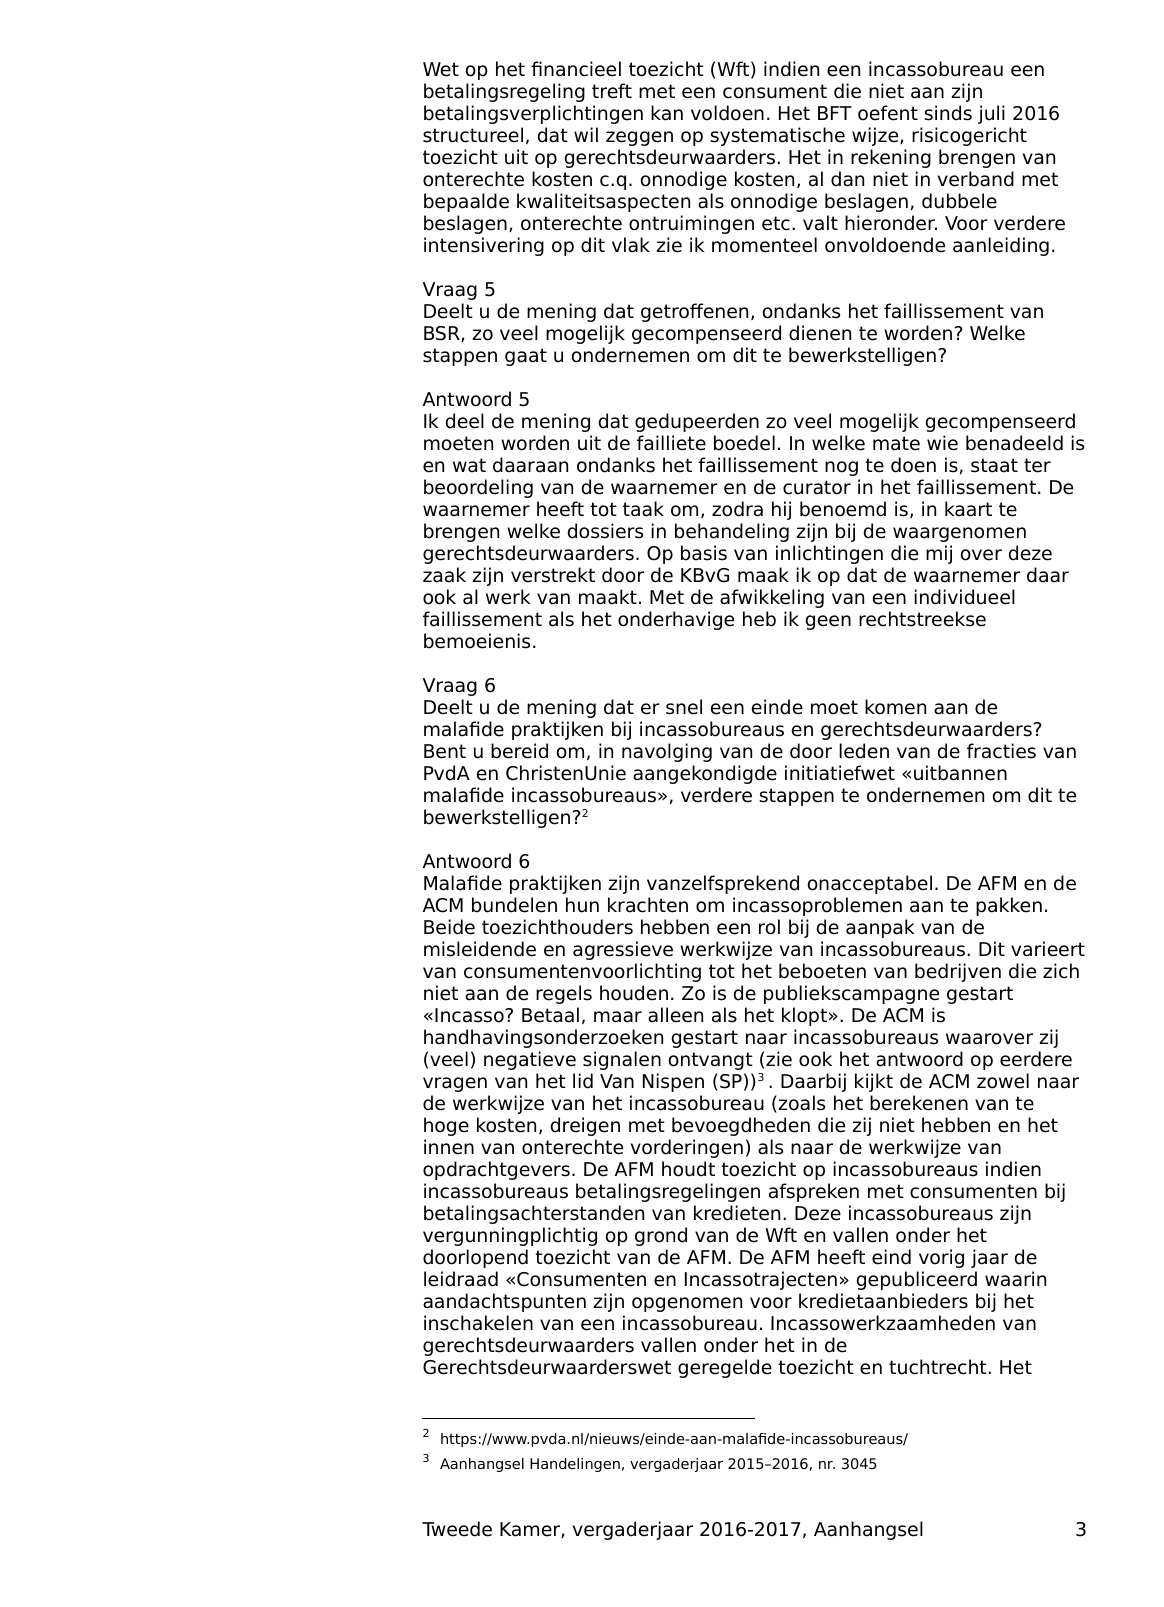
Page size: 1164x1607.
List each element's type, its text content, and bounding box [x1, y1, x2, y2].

text Wet op het financieel toezicht (Wft) indien een incassobureau een betalingsregeling treft met een consument die niet aan zijn betalingsverplichtingen kan voldoen. Het BFT oefent sinds juli 2016 structureel, dat wil zeggen op systematische wijze, risicogericht toezicht uit op gerechtsdeurwaarders. Het in rekening brengen van onterechte kosten c.q. onnodige kosten, al dan niet in verband met bepaalde kwaliteitsaspecten als onnodige beslagen, dubbele beslagen, onterechte ontruimingen etc. valt hieronder. Voor verdere intensivering op dit vlak zie ik momenteel onvoldoende aanleiding. [422, 59, 1087, 257]
text Deelt u de mening dat getroffenen, ondanks het faillissement van BSR, zo veel mogelijk gecompenseerd dienen te worden? Welke stappen gaat u ondernemen om dit te bewerkstelligen? [422, 301, 1087, 367]
text Antwoord 6 [422, 851, 1087, 873]
text Vraag 5 [422, 279, 1087, 301]
text Ik deel de mening dat gedupeerden zo veel mogelijk gecompenseerd moeten worden uit de failliete boedel. In welke mate wie benadeeld is en wat daaraan ondanks het faillissement nog te doen is, staat ter beoordeling van de waarnemer en de curator in het faillissement. De waarnemer heeft tot taak om, zodra hij benoemd is, in kaart te brengen welke dossiers in behandeling zijn bij de waargenomen gerechtsdeurwaarders. Op basis van inlichtingen die mij over deze zaak zijn verstrekt door de KBvG maak ik op dat de waarnemer daar ook al werk van maakt. Met de afwikkeling van een individueel faillissement als het onderhavige heb ik geen rechtstreekse bemoeienis. [422, 411, 1087, 653]
text Vraag 6 [422, 675, 1087, 697]
text Deelt u de mening dat er snel een einde moet komen aan de malafide praktijken bij incassobureaus en gerechtsdeurwaarders? Bent u bereid om, in navolging van de door leden van de fracties van PvdA en ChristenUnie aangekondigde initiatiefwet «uitbannen malafide incassobureaus», verdere stappen te ondernemen om dit te bewerkstelligen? [422, 697, 1087, 829]
text https://www.pvda.nl/nieuws/einde-aan-malafide-incassobureaus/ [422, 1427, 1087, 1449]
text Malafide praktijken zijn vanzelfsprekend onacceptabel. De AFM en de ACM bundelen hun krachten om incassoproblemen aan te pakken. Beide toezichthouders hebben een rol bij de aanpak van de misleidende en agressieve werkwijze van incassobureaus. Dit varieert van consumentenvoorlichting tot het beboeten van bedrijven die zich niet aan de regels houden. Zo is de publiekscampagne gestart «Incasso? Betaal, maar alleen als het klopt». De ACM is handhavingsonderzoeken gestart naar incassobureaus waarover zij (veel) negatieve signalen ontvangt (zie ook het antwoord op eerdere vragen van het lid Van Nispen (SP)). Daarbij kijkt de ACM zowel naar de werkwijze van het incassobureau (zoals het berekenen van te hoge kosten, dreigen met bevoegdheden die zij niet hebben en het innen van onterechte vorderingen) als naar de werkwijze van opdrachtgevers. De AFM houdt toezicht op incassobureaus indien incassobureaus betalingsregelingen afspreken met consumenten bij betalingsachterstanden van kredieten. Deze incassobureaus zijn vergunningplichtig op grond van de Wft en vallen onder het doorlopend toezicht van de AFM. De AFM heeft eind vorig jaar de leidraad «Consumenten en Incassotrajecten» gepubliceerd waarin aandachtspunten zijn opgenomen voor kredietaanbieders bij het inschakelen van een incassobureau. Incassowerkzaamheden van gerechtsdeurwaarders vallen onder het in de Gerechtsdeurwaarderswet geregelde toezicht en tuchtrecht. Het [422, 873, 1087, 1379]
text Antwoord 5 [422, 389, 1087, 411]
text Aanhangsel Handelingen, vergaderjaar 2015–2016, nr. 3045 [422, 1452, 1087, 1474]
